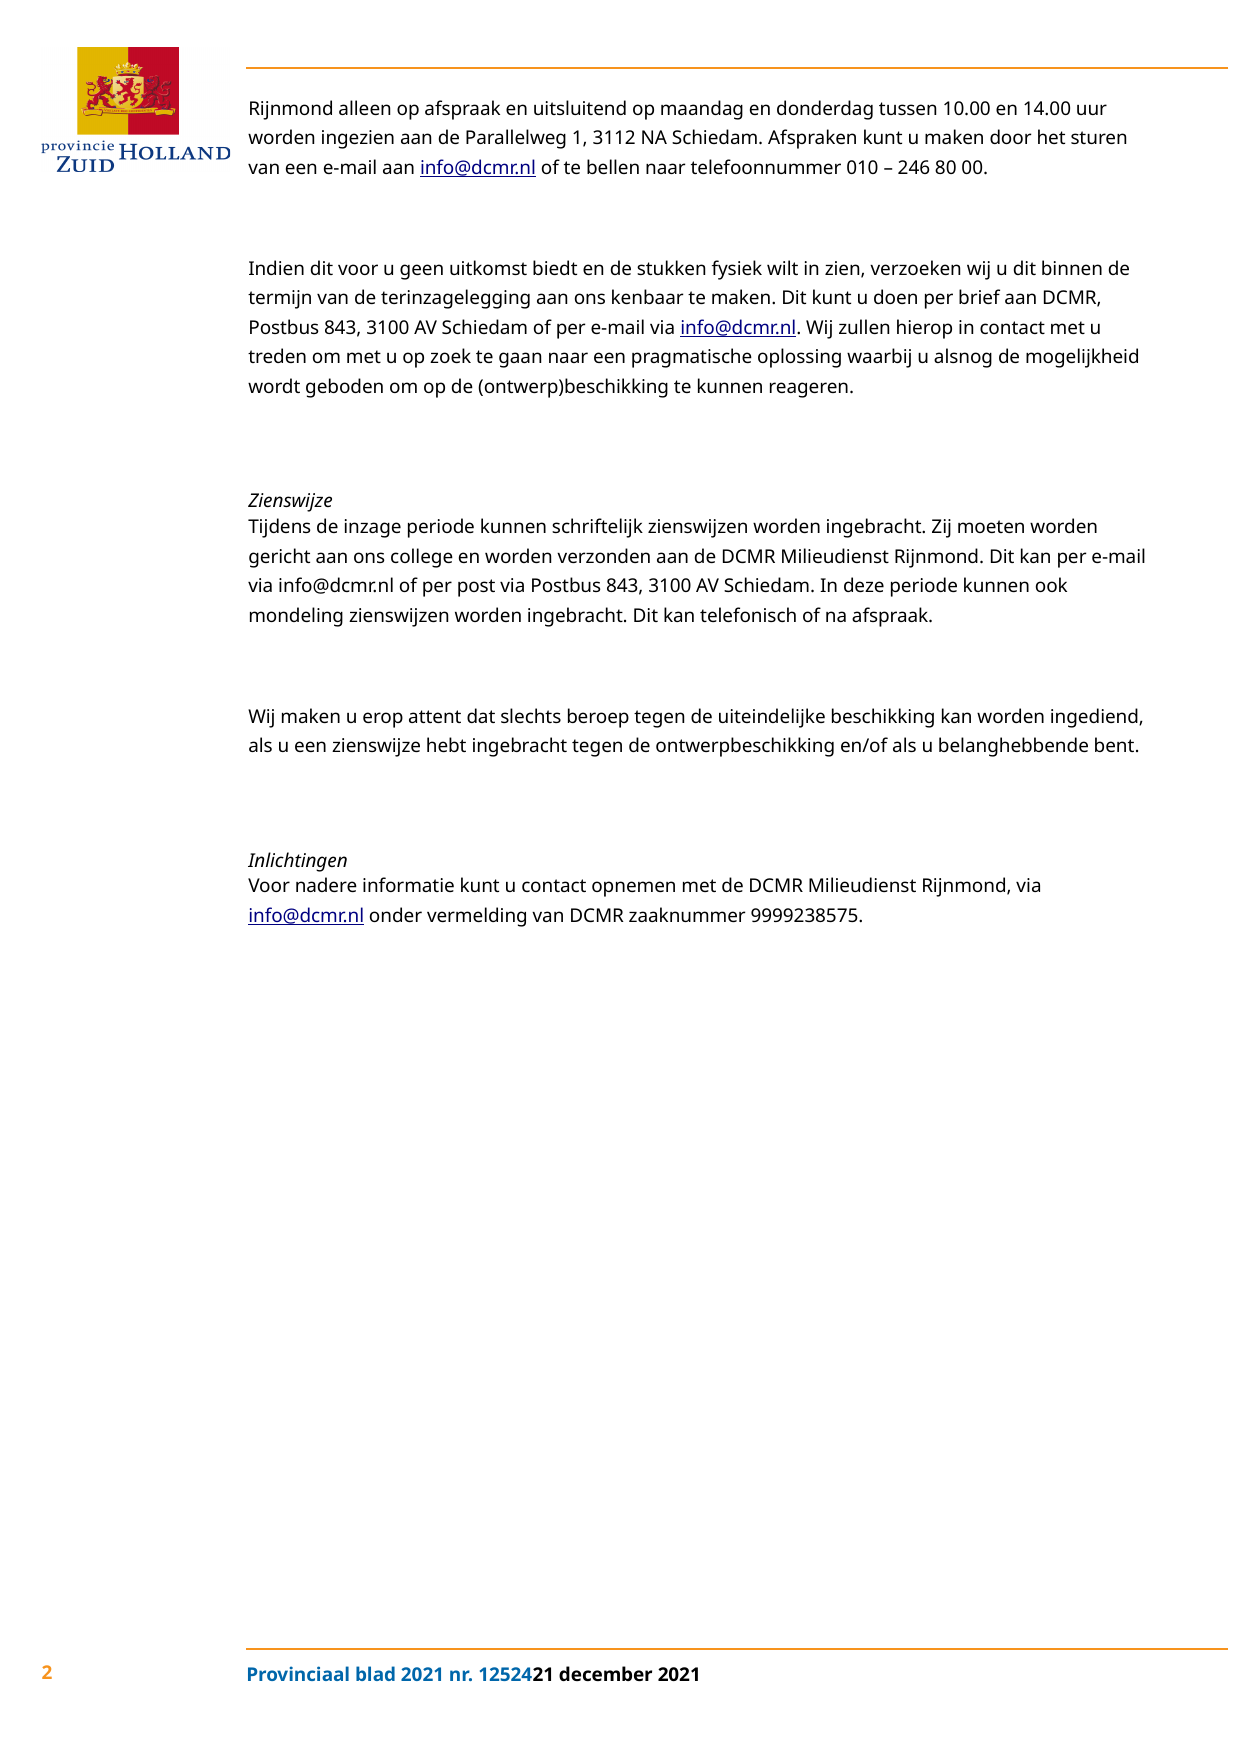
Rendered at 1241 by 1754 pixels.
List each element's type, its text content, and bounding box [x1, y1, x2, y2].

text Rijnmond alleen op afspraak en uitsluitend op maandag en donderdag tussen 10.00 en 14.00 uur worden ingezien aan de Parallelweg 1, 3112 NA Schiedam. Afspraken kunt u maken door het sturen van een e-mail aan info@dcmr.nl of te bellen naar telefoonnummer 010 – 246 80 00. [248, 95, 1152, 180]
text Zienswijze [248, 487, 1152, 513]
text Inlichtingen [248, 847, 1152, 872]
text Indien dit voor u geen uitkomst biedt en de stukken fysiek wilt in zien, verzoeken wij u dit binnen de termijn van de terinzagelegging aan ons kenbaar te maken. Dit kunt u doen per brief aan DCMR, Postbus 843, 3100 AV Schiedam of per e-mail via info@dcmr.nl. Wij zullen hierop in contact met u treden om met u op zoek te gaan naar een pragmatische oplossing waarbij u alsnog de mogelijkheid wordt geboden om op de (ontwerp)beschikking te kunnen reageren. [248, 255, 1152, 399]
text Wij maken u erop attent dat slechts beroep tegen de uiteindelijke beschikking kan worden ingediend, als u een zienswijze hebt ingebracht tegen de ontwerpbeschikking en/of als u belanghebbende bent. [248, 703, 1152, 758]
picture [41, 47, 231, 172]
text Tijdens de inzage periode kunnen schriftelijk zienswijzen worden ingebracht. Zij moeten worden gericht aan ons college en worden verzonden aan de DCMR Milieudienst Rijnmond. Dit kan per e-mail via info@dcmr.nl of per post via Postbus 843, 3100 AV Schiedam. In deze periode kunnen ook mondeling zienswijzen worden ingebracht. Dit kan telefonisch of na afspraak. [248, 513, 1152, 628]
text Voor nadere informatie kunt u contact opnemen met de DCMR Milieudienst Rijnmond, via info@dcmr.nl onder vermelding van DCMR zaaknummer 9999238575. [248, 872, 1152, 928]
